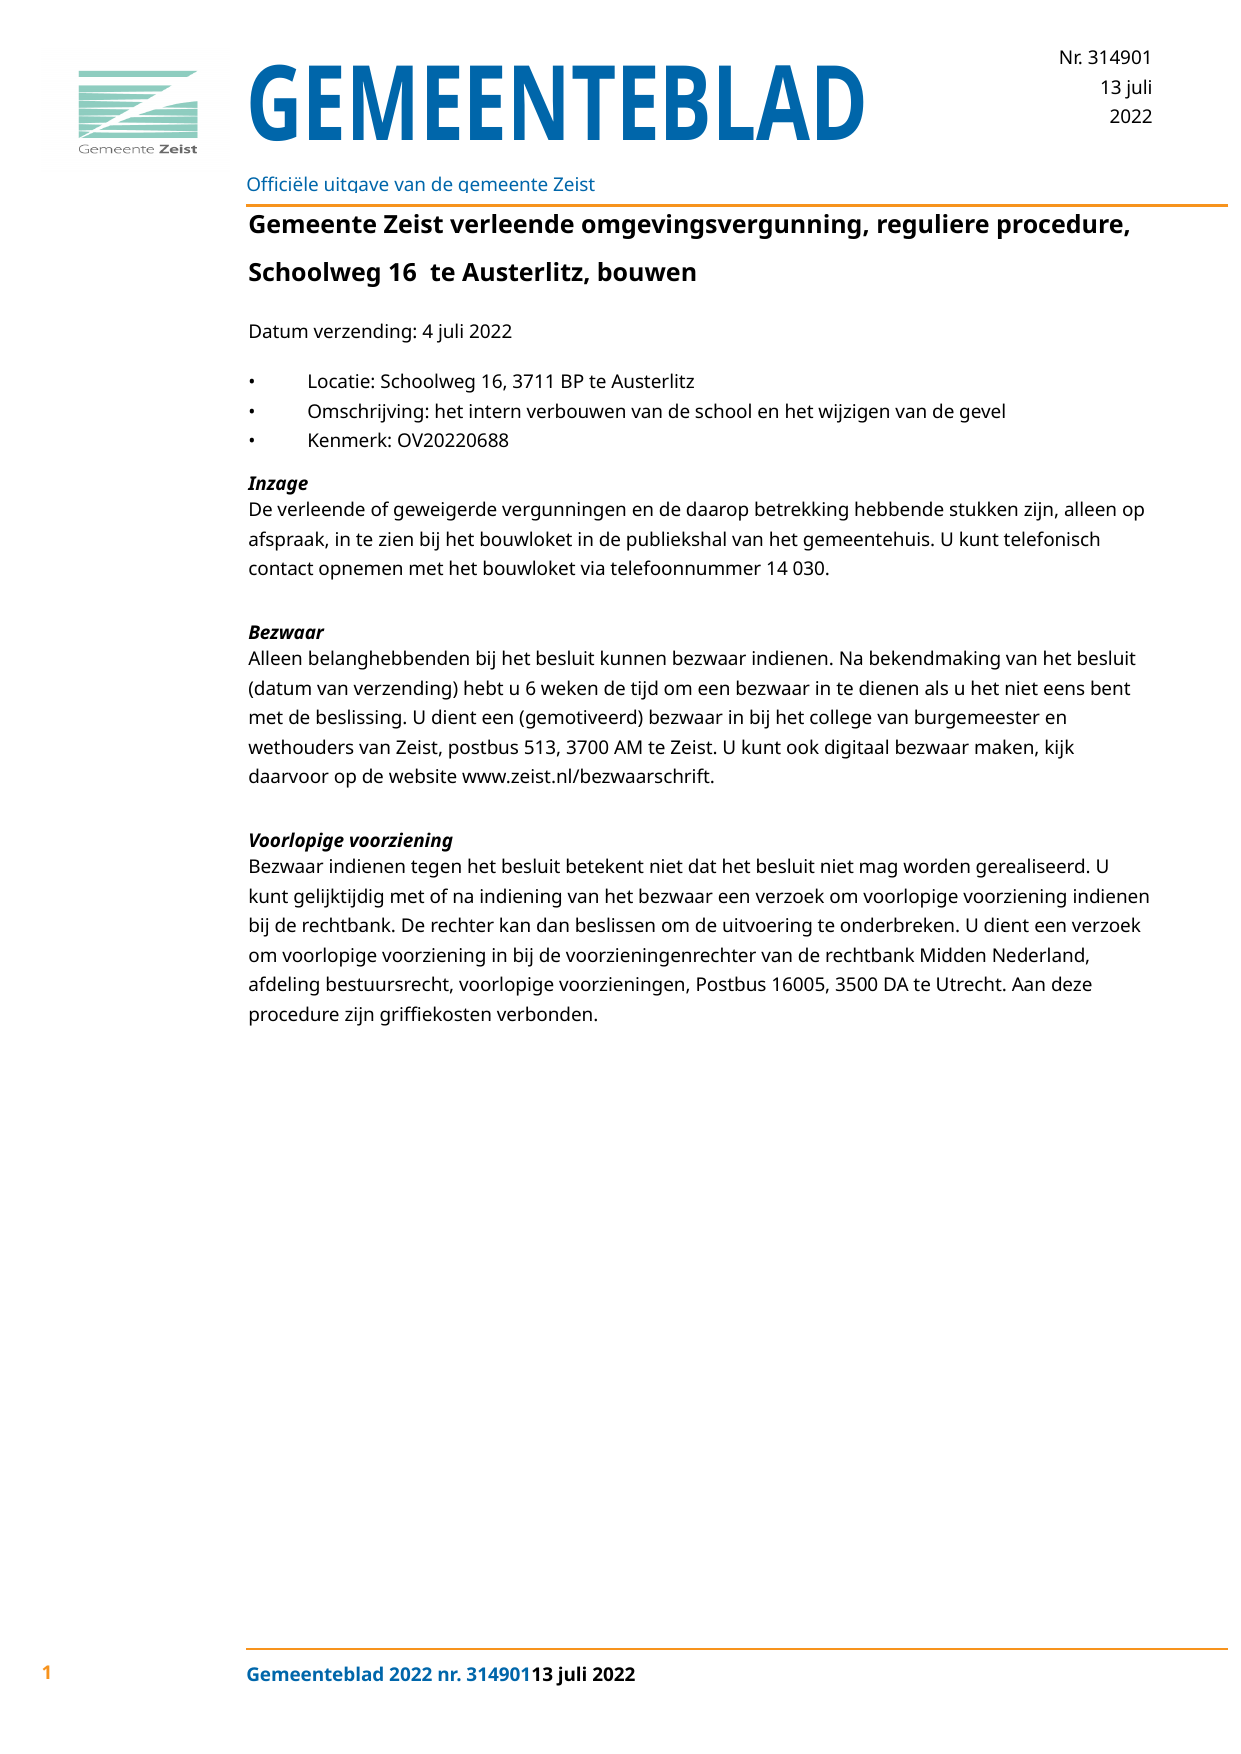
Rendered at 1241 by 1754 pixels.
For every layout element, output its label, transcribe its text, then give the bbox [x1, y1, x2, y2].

text Bezwaar indienen tegen het besluit betekent niet dat het besluit niet mag worden gerealiseerd. U kunt gelijktijdig met of na indiening van het bezwaar een verzoek om voorlopige voorziening indienen bij de rechtbank. De rechter kan dan beslissen om de uitvoering te onderbreken. U dient een verzoek om voorlopige voorziening in bij de voorzieningenrechter van de rechtbank Midden Nederland, afdeling bestuursrecht, voorlopige voorzieningen, Postbus 16005, 3500 DA te Utrecht. Aan deze procedure zijn griffiekosten verbonden. [248, 853, 1152, 1027]
text Inzage [248, 471, 1152, 496]
text Voorlopige voorziening [248, 827, 1152, 853]
text Gemeente Zeist verleende omgevingsvergunning, reguliere procedure, Schoolweg 16 te Austerlitz, bouwen [248, 207, 1152, 288]
picture [41, 47, 231, 172]
list Omschrijving: het intern verbouwen van de school en het wijzigen van de gevel [248, 398, 1152, 424]
text Alleen belanghebbenden bij het besluit kunnen bezwaar indienen. Na bekendmaking van het besluit (datum van verzending) hebt u 6 weken de tijd om een bezwaar in te dienen als u het niet eens bent met de beslissing. U dient een (gemotiveerd) bezwaar in bij het college van burgemeester en wethouders van Zeist, postbus 513, 3700 AM te Zeist. U kunt ook digitaal bezwaar maken, kijk daarvoor op de website www.zeist.nl/bezwaarschrift. [248, 645, 1152, 789]
text Datum verzending: 4 juli 2022 [248, 318, 1152, 344]
text Bezwaar [248, 619, 1152, 645]
list Kenmerk: OV20220688 [248, 427, 1152, 453]
text De verleende of geweigerde vergunningen en de daarop betrekking hebbende stukken zijn, alleen op afspraak, in te zien bij het bouwloket in de publiekshal van het gemeentehuis. U kunt telefonisch contact opnemen met het bouwloket via telefoonnummer 14 030. [248, 496, 1152, 581]
list Locatie: Schoolweg 16, 3711 BP te Austerlitz [248, 368, 1152, 394]
